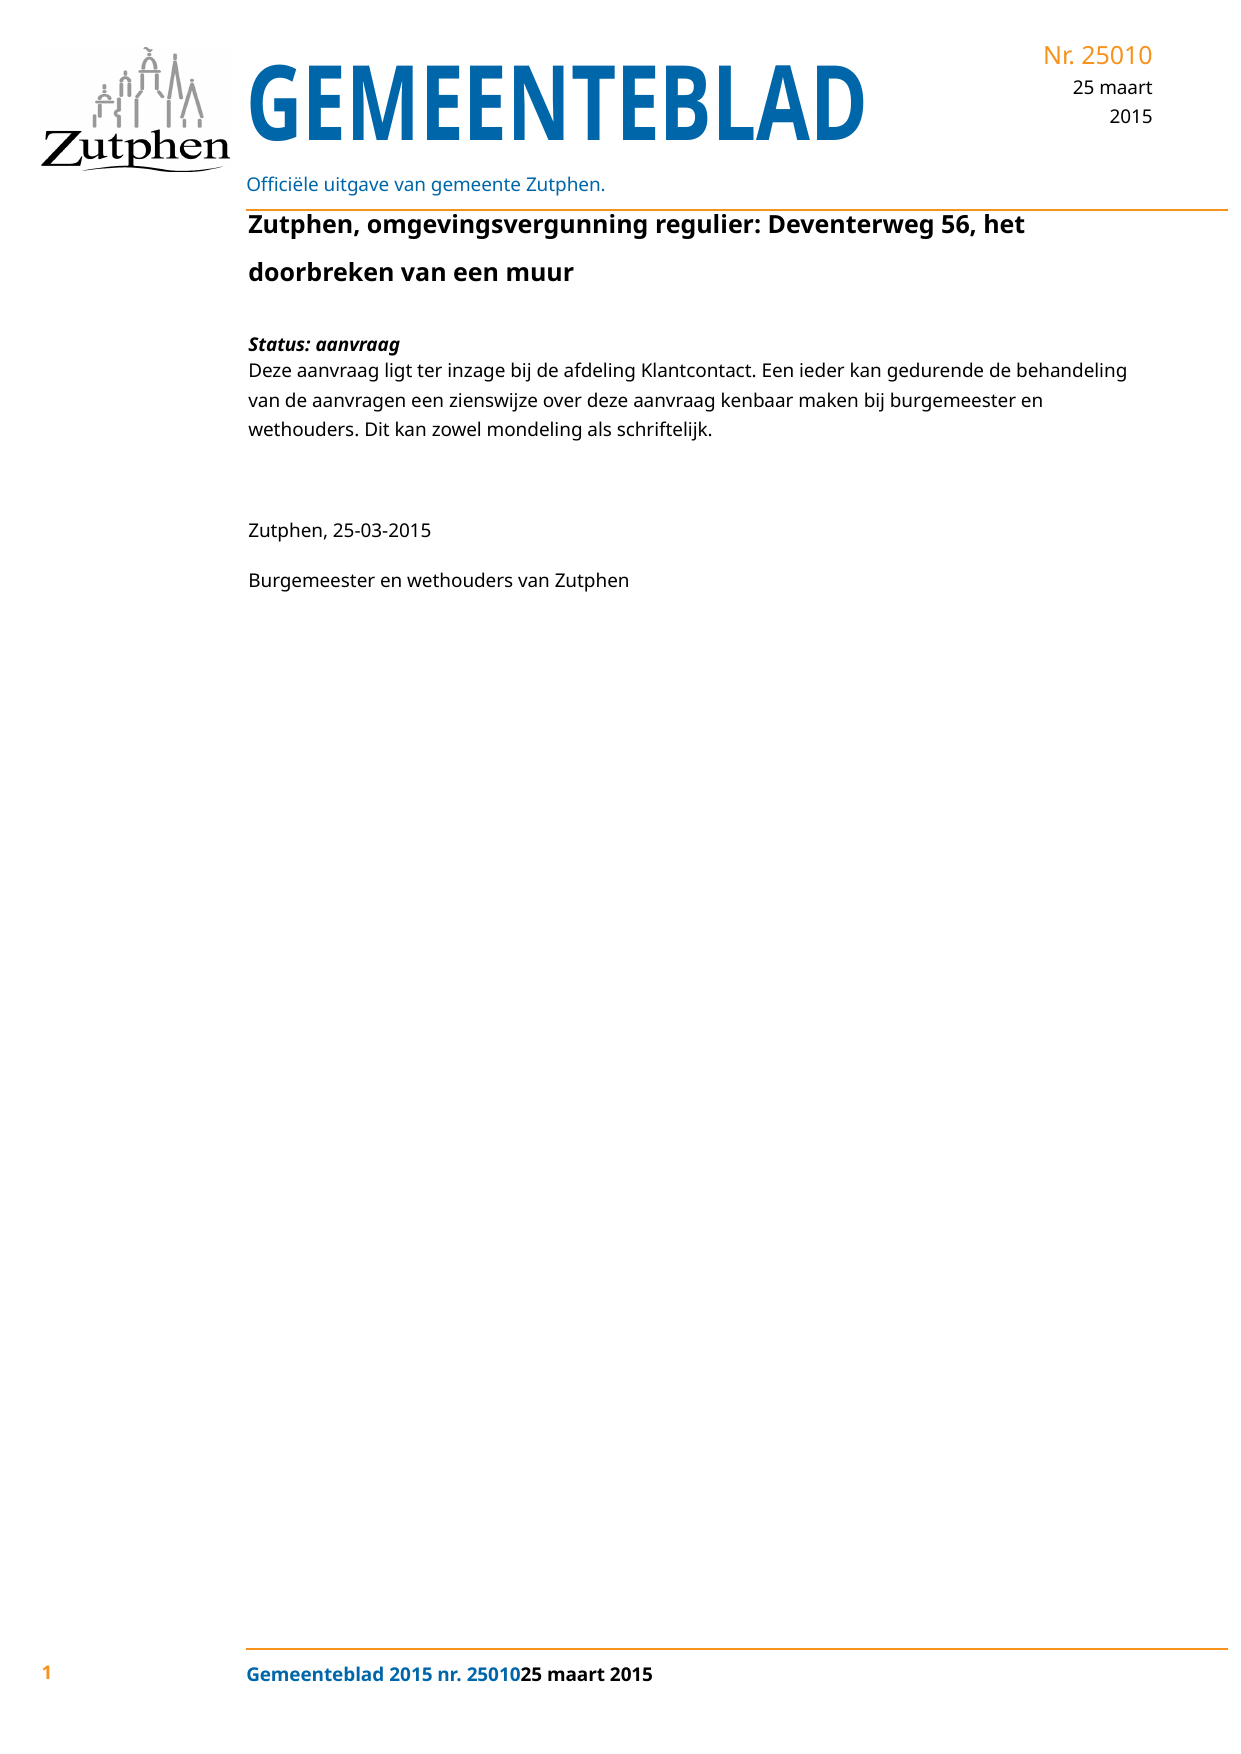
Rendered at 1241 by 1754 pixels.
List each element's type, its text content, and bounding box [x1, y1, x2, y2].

text Status: aanvraag [248, 331, 1152, 357]
picture [41, 47, 231, 172]
text Zutphen, 25-03-2015 [248, 517, 1152, 543]
text Zutphen, omgevingsvergunning regulier: Deventerweg 56, het doorbreken van een muur [248, 211, 1152, 288]
text Burgemeester en wethouders van Zutphen [248, 568, 1152, 593]
text Deze aanvraag ligt ter inzage bij de afdeling Klantcontact. Een ieder kan gedurende de behandeling van de aanvragen een zienswijze over deze aanvraag kenbaar maken bij burgemeester en wethouders. Dit kan zowel mondeling als schriftelijk. [248, 357, 1152, 442]
